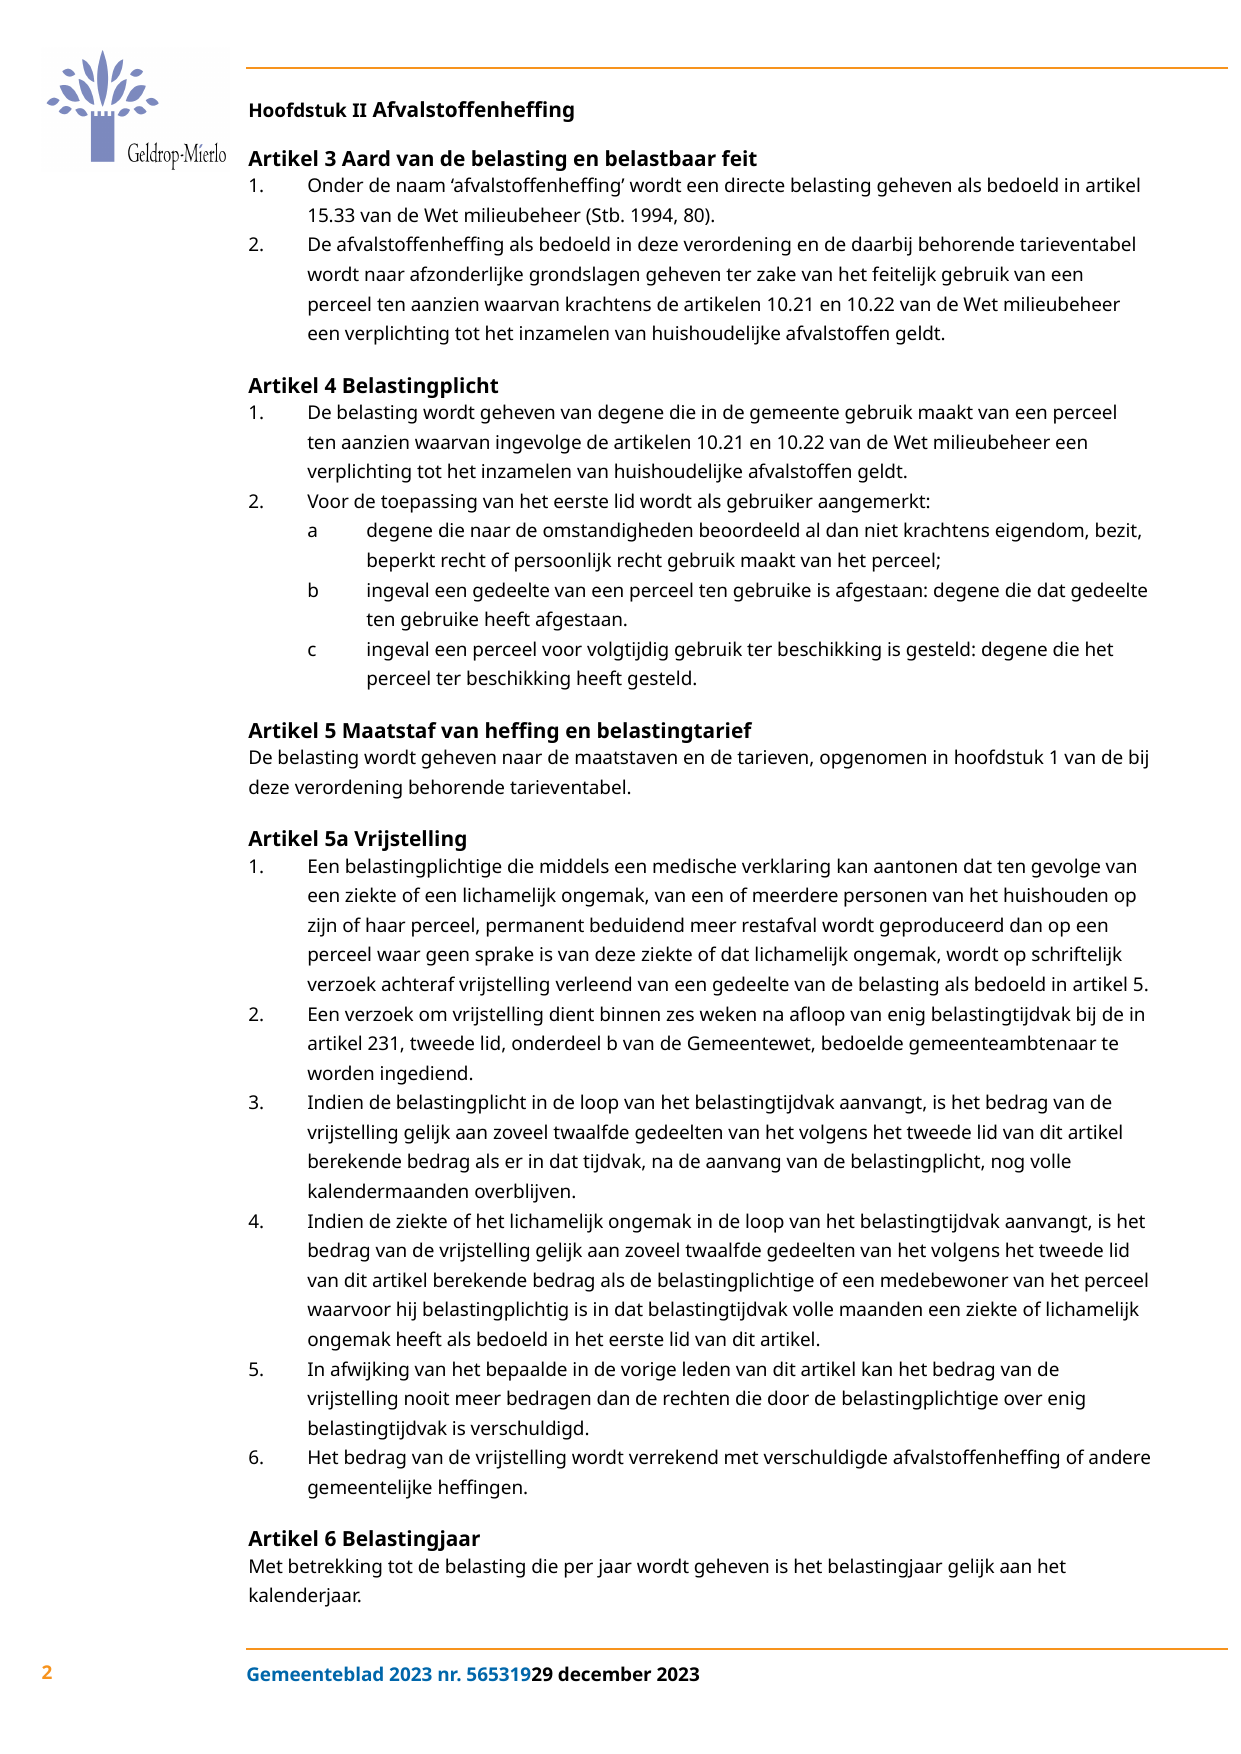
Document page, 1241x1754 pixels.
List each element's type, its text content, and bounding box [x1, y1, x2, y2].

text Artikel 5 Maatstaf van heffing en belastingtarief [248, 716, 1152, 744]
list De afvalstoffenheffing als bedoeld in deze verordening en de daarbij behorende tarieventabel wordt naar afzonderlijke grondslagen geheven ter zake van het feitelijk gebruik van een perceel ten aanzien waarvan krachtens de artikelen 10.21 en 10.22 van de Wet milieubeheer een verplichting tot het inzamelen van huishoudelijke afvalstoffen geldt. [248, 232, 1152, 346]
list Een verzoek om vrijstelling dient binnen zes weken na afloop van enig belastingtijdvak bij de in artikel 231, tweede lid, onderdeel b van de Gemeentewet, bedoelde gemeenteambtenaar te worden ingediend. [248, 1001, 1152, 1086]
list degene die naar de omstandigheden beoordeeld al dan niet krachtens eigendom, bezit, beperkt recht of persoonlijk recht gebruik maakt van het perceel; [307, 518, 1152, 573]
list ingeval een perceel voor volgtijdig gebruik ter beschikking is gesteld: degene die het perceel ter beschikking heeft gesteld. [307, 636, 1152, 691]
text Artikel 5a Vrijstelling [248, 824, 1152, 853]
list Het bedrag van de vrijstelling wordt verrekend met verschuldigde afvalstoffenheffing of andere gemeentelijke heffingen. [248, 1444, 1152, 1500]
text Artikel 4 Belastingplicht [248, 371, 1152, 399]
list Voor de toepassing van het eerste lid wordt als gebruiker aangemerkt: [248, 488, 1152, 514]
text Artikel 3 Aard van de belasting en belastbaar feit [248, 144, 1152, 172]
list Indien de belastingplicht in de loop van het belastingtijdvak aanvangt, is het bedrag van de vrijstelling gelijk aan zoveel twaalfde gedeelten van het volgens het tweede lid van dit artikel berekende bedrag als er in dat tijdvak, na de aanvang van de belastingplicht, nog volle kalendermaanden overblijven. [248, 1089, 1152, 1204]
list ingeval een gedeelte van een perceel ten gebruike is afgestaan: degene die dat gedeelte ten gebruike heeft afgestaan. [307, 577, 1152, 632]
list Een belastingplichtige die middels een medische verklaring kan aantonen dat ten gevolge van een ziekte of een lichamelijk ongemak, van een of meerdere personen van het huishouden op zijn of haar perceel, permanent beduidend meer restafval wordt geproduceerd dan op een perceel waar geen sprake is van deze ziekte of dat lichamelijk ongemak, wordt op schriftelijk verzoek achteraf vrijstelling verleend van een gedeelte van de belasting als bedoeld in artikel 5. [248, 853, 1152, 997]
text De belasting wordt geheven naar de maatstaven en de tarieven, opgenomen in hoofdstuk 1 van de bij deze verordening behorende tarieventabel. [248, 744, 1152, 800]
text Hoofdstuk II Afvalstoffenheffing [248, 95, 1152, 123]
list In afwijking van het bepaalde in de vorige leden van dit artikel kan het bedrag van de vrijstelling nooit meer bedragen dan de rechten die door de belastingplichtige over enig belastingtijdvak is verschuldigd. [248, 1356, 1152, 1441]
text Artikel 6 Belastingjaar [248, 1524, 1152, 1553]
list Indien de ziekte of het lichamelijk ongemak in de loop van het belastingtijdvak aanvangt, is het bedrag van de vrijstelling gelijk aan zoveel twaalfde gedeelten van het volgens het tweede lid van dit artikel berekende bedrag als de belastingplichtige of een medebewoner van het perceel waarvoor hij belastingplichtig is in dat belastingtijdvak volle maanden een ziekte of lichamelijk ongemak heeft als bedoeld in het eerste lid van dit artikel. [248, 1208, 1152, 1352]
picture [41, 47, 231, 172]
text Met betrekking tot de belasting die per jaar wordt geheven is het belastingjaar gelijk aan het kalenderjaar. [248, 1553, 1152, 1608]
list De belasting wordt geheven van degene die in de gemeente gebruik maakt van een perceel ten aanzien waarvan ingevolge de artikelen 10.21 en 10.22 van de Wet milieubeheer een verplichting tot het inzamelen van huishoudelijke afvalstoffen geldt. [248, 399, 1152, 484]
list Onder de naam ‘afvalstoffenheffing’ wordt een directe belasting geheven als bedoeld in artikel 15.33 van de Wet milieubeheer (Stb. 1994, 80). [248, 172, 1152, 228]
